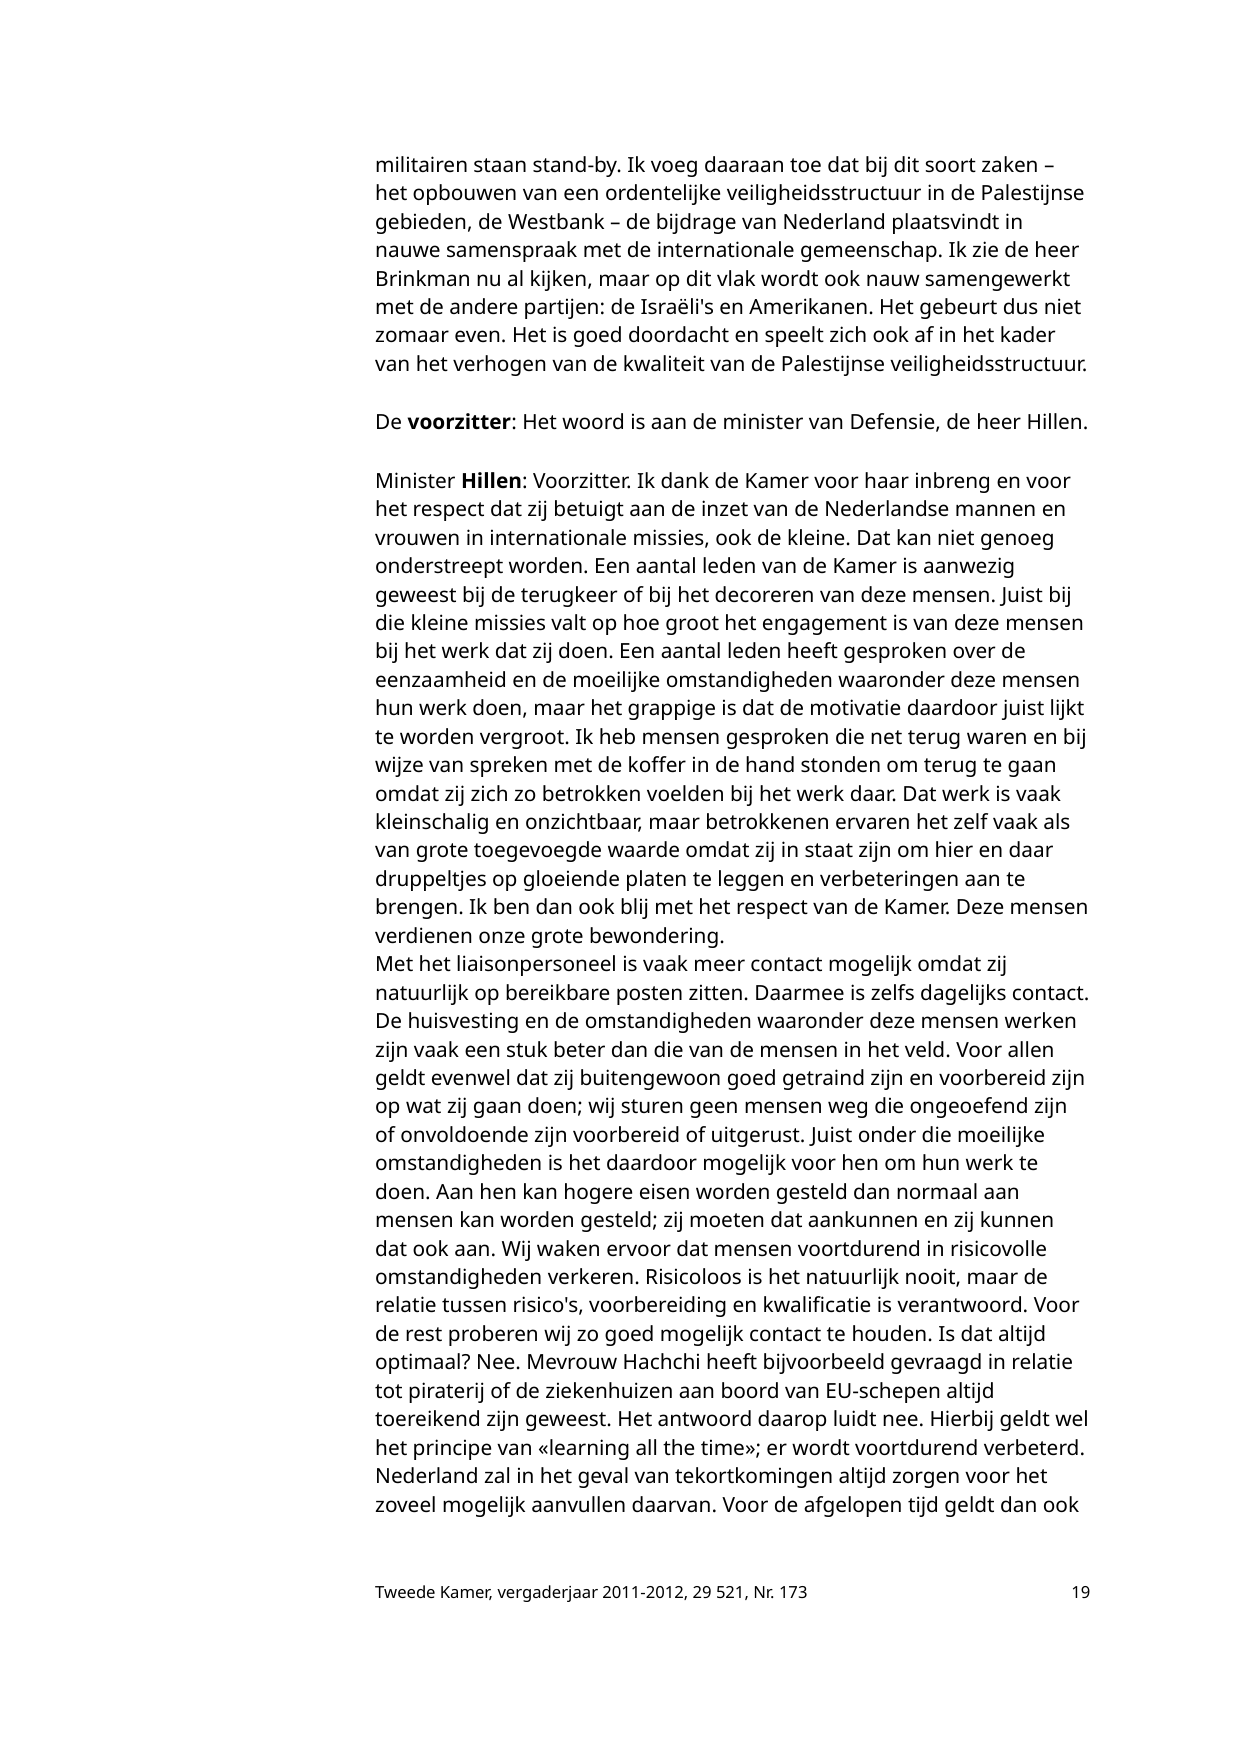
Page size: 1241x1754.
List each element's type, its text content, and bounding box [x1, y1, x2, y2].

text Minister Hillen: Voorzitter. Ik dank de Kamer voor haar inbreng en voor het respect dat zij betuigt aan de inzet van de Nederlandse mannen en vrouwen in internationale missies, ook de kleine. Dat kan niet genoeg onderstreept worden. Een aantal leden van de Kamer is aanwezig geweest bij de terugkeer of bij het decoreren van deze mensen. Juist bij die kleine missies valt op hoe groot het engagement is van deze mensen bij het werk dat zij doen. Een aantal leden heeft gesproken over de eenzaamheid en de moeilijke omstandigheden waaronder deze mensen hun werk doen, maar het grappige is dat de motivatie daardoor juist lijkt te worden vergroot. Ik heb mensen gesproken die net terug waren en bij wijze van spreken met de koffer in de hand stonden om terug te gaan omdat zij zich zo betrokken voelden bij het werk daar. Dat werk is vaak kleinschalig en onzichtbaar, maar betrokkenen ervaren het zelf vaak als van grote toegevoegde waarde omdat zij in staat zijn om hier en daar druppeltjes op gloeiende platen te leggen en verbeteringen aan te brengen. Ik ben dan ook blij met het respect van de Kamer. Deze mensen verdienen onze grote bewondering. [375, 466, 1090, 949]
text militairen staan stand-by. Ik voeg daaraan toe dat bij dit soort zaken – het opbouwen van een ordentelijke veiligheidsstructuur in de Palestijnse gebieden, de Westbank – de bijdrage van Nederland plaatsvindt in nauwe samenspraak met de internationale gemeenschap. Ik zie de heer Brinkman nu al kijken, maar op dit vlak wordt ook nauw samengewerkt met de andere partijen: de Israëli's en Amerikanen. Het gebeurt dus niet zomaar even. Het is goed doordacht en speelt zich ook af in het kader van het verhogen van de kwaliteit van de Palestijnse veiligheidsstructuur. [375, 150, 1090, 377]
text De voorzitter: Het woord is aan de minister van Defensie, de heer Hillen. [375, 407, 1090, 436]
text Met het liaisonpersoneel is vaak meer contact mogelijk omdat zij natuurlijk op bereikbare posten zitten. Daarmee is zelfs dagelijks contact. De huisvesting en de omstandigheden waaronder deze mensen werken zijn vaak een stuk beter dan die van de mensen in het veld. Voor allen geldt evenwel dat zij buitengewoon goed getraind zijn en voorbereid zijn op wat zij gaan doen; wij sturen geen mensen weg die ongeoefend zijn of onvoldoende zijn voorbereid of uitgerust. Juist onder die moeilijke omstandigheden is het daardoor mogelijk voor hen om hun werk te doen. Aan hen kan hogere eisen worden gesteld dan normaal aan mensen kan worden gesteld; zij moeten dat aankunnen en zij kunnen dat ook aan. Wij waken ervoor dat mensen voortdurend in risicovolle omstandigheden verkeren. Risicoloos is het natuurlijk nooit, maar de relatie tussen risico's, voorbereiding en kwalificatie is verantwoord. Voor de rest proberen wij zo goed mogelijk contact te houden. Is dat altijd optimaal? Nee. Mevrouw Hachchi heeft bijvoorbeeld gevraagd in relatie tot piraterij of de ziekenhuizen aan boord van EU-schepen altijd toereikend zijn geweest. Het antwoord daarop luidt nee. Hierbij geldt wel het principe van «learning all the time»; er wordt voortdurend verbeterd. Nederland zal in het geval van tekortkomingen altijd zorgen voor het zoveel mogelijk aanvullen daarvan. Voor de afgelopen tijd geldt dan ook [375, 949, 1090, 1518]
